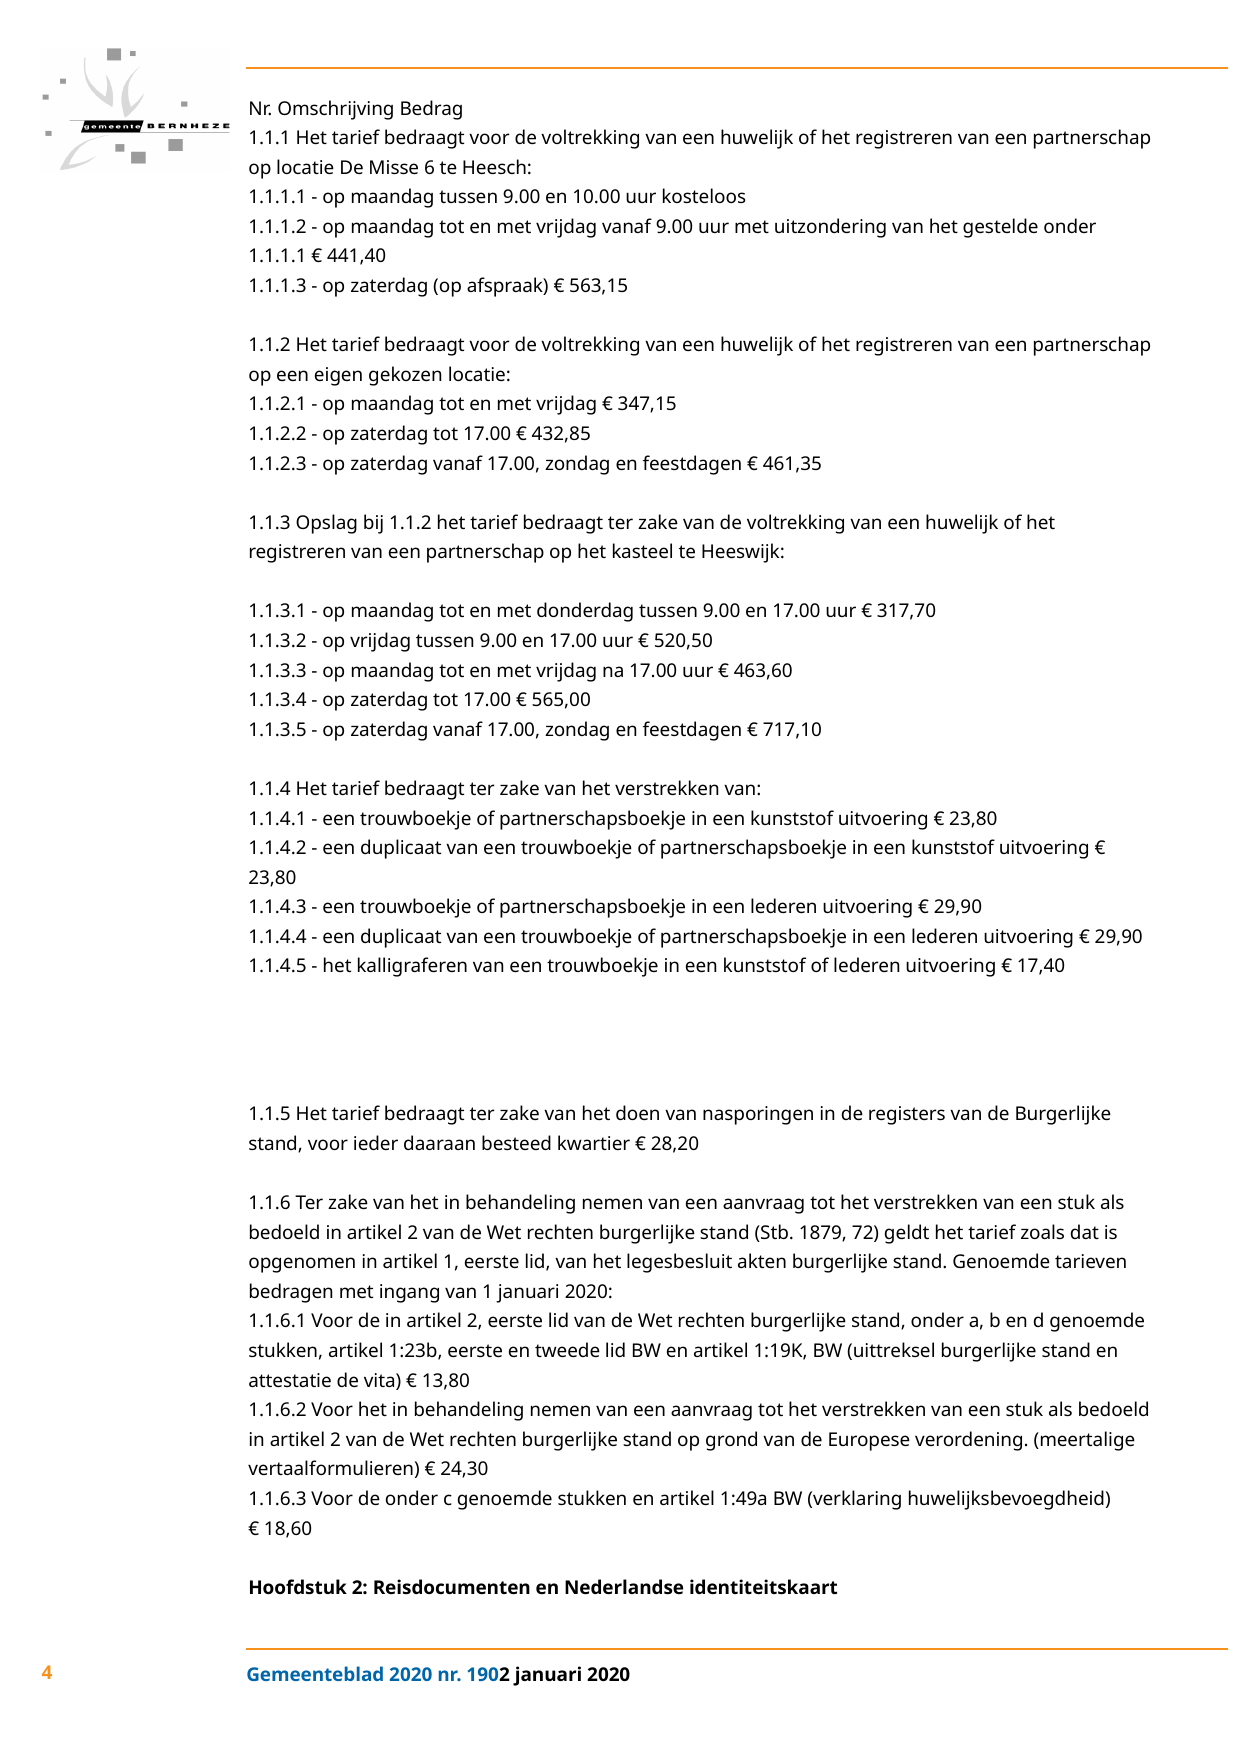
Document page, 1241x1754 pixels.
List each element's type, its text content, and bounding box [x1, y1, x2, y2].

text 1.1.6.1 Voor de in artikel 2, eerste lid van de Wet rechten burgerlijke stand, onder a, b en d genoemde stukken, artikel 1:23b, eerste en tweede lid BW en artikel 1:19K, BW (uittreksel burgerlijke stand en attestatie de vita) € 13,80 [248, 1308, 1152, 1393]
text 1.1.6 Ter zake van het in behandeling nemen van een aanvraag tot het verstrekken van een stuk als bedoeld in artikel 2 van de Wet rechten burgerlijke stand (Stb. 1879, 72) geldt het tarief zoals dat is opgenomen in artikel 1, eerste lid, van het legesbesluit akten burgerlijke stand. Genoemde tarieven bedragen met ingang van 1 januari 2020: [248, 1189, 1152, 1304]
text 1.1.5 Het tarief bedraagt ter zake van het doen van nasporingen in de registers van de Burgerlijke stand, voor ieder daaraan besteed kwartier € 28,20 [248, 1101, 1152, 1156]
text 1.1.1 Het tarief bedraagt voor de voltrekking van een huwelijk of het registreren van een partnerschap op locatie De Misse 6 te Heesch: [248, 124, 1152, 180]
text 1.1.2 Het tarief bedraagt voor de voltrekking van een huwelijk of het registreren van een partnerschap op een eigen gekozen locatie: [248, 331, 1152, 387]
text 1.1.4 Het tarief bedraagt ter zake van het verstrekken van: [248, 775, 1152, 801]
text € 18,60 [248, 1515, 1152, 1541]
picture [41, 47, 231, 172]
text Nr. Omschrijving Bedrag [248, 95, 1152, 121]
text 1.1.6.3 Voor de onder c genoemde stukken en artikel 1:49a BW (verklaring huwelijksbevoegdheid) [248, 1485, 1152, 1511]
text 1.1.1.3 - op zaterdag (op afspraak) € 563,15 [248, 272, 1152, 298]
text 1.1.2.1 - op maandag tot en met vrijdag € 347,15 [248, 391, 1152, 416]
text 1.1.2.2 - op zaterdag tot 17.00 € 432,85 [248, 420, 1152, 446]
text 1.1.1.1 - op maandag tussen 9.00 en 10.00 uur kosteloos [248, 183, 1152, 209]
text Hoofdstuk 2: Reisdocumenten en Nederlandse identiteitskaart [248, 1574, 1152, 1600]
text 1.1.4.1 - een trouwboekje of partnerschapsboekje in een kunststof uitvoering € 23,80 [248, 805, 1152, 831]
text 1.1.4.5 - het kalligraferen van een trouwboekje in een kunststof of lederen uitvoering € 17,40 [248, 953, 1152, 978]
text 1.1.3.3 - op maandag tot en met vrijdag na 17.00 uur € 463,60 [248, 657, 1152, 683]
text 1.1.3.1 - op maandag tot en met donderdag tussen 9.00 en 17.00 uur € 317,70 [248, 598, 1152, 623]
text 1.1.3.4 - op zaterdag tot 17.00 € 565,00 [248, 686, 1152, 712]
text 1.1.1.2 - op maandag tot en met vrijdag vanaf 9.00 uur met uitzondering van het gestelde onder 1.1.1.1 € 441,40 [248, 213, 1152, 268]
text 1.1.2.3 - op zaterdag vanaf 17.00, zondag en feestdagen € 461,35 [248, 450, 1152, 476]
text 1.1.6.2 Voor het in behandeling nemen van een aanvraag tot het verstrekken van een stuk als bedoeld in artikel 2 van de Wet rechten burgerlijke stand op grond van de Europese verordening. (meertalige vertaalformulieren) € 24,30 [248, 1396, 1152, 1481]
text 1.1.3.2 - op vrijdag tussen 9.00 en 17.00 uur € 520,50 [248, 627, 1152, 653]
text 1.1.4.4 - een duplicaat van een trouwboekje of partnerschapsboekje in een lederen uitvoering € 29,90 [248, 923, 1152, 949]
text 1.1.4.2 - een duplicaat van een trouwboekje of partnerschapsboekje in een kunststof uitvoering € 23,80 [248, 834, 1152, 890]
text 1.1.3.5 - op zaterdag vanaf 17.00, zondag en feestdagen € 717,10 [248, 716, 1152, 742]
text 1.1.3 Opslag bij 1.1.2 het tarief bedraagt ter zake van de voltrekking van een huwelijk of het registreren van een partnerschap op het kasteel te Heeswijk: [248, 509, 1152, 564]
text 1.1.4.3 - een trouwboekje of partnerschapsboekje in een lederen uitvoering € 29,90 [248, 893, 1152, 919]
